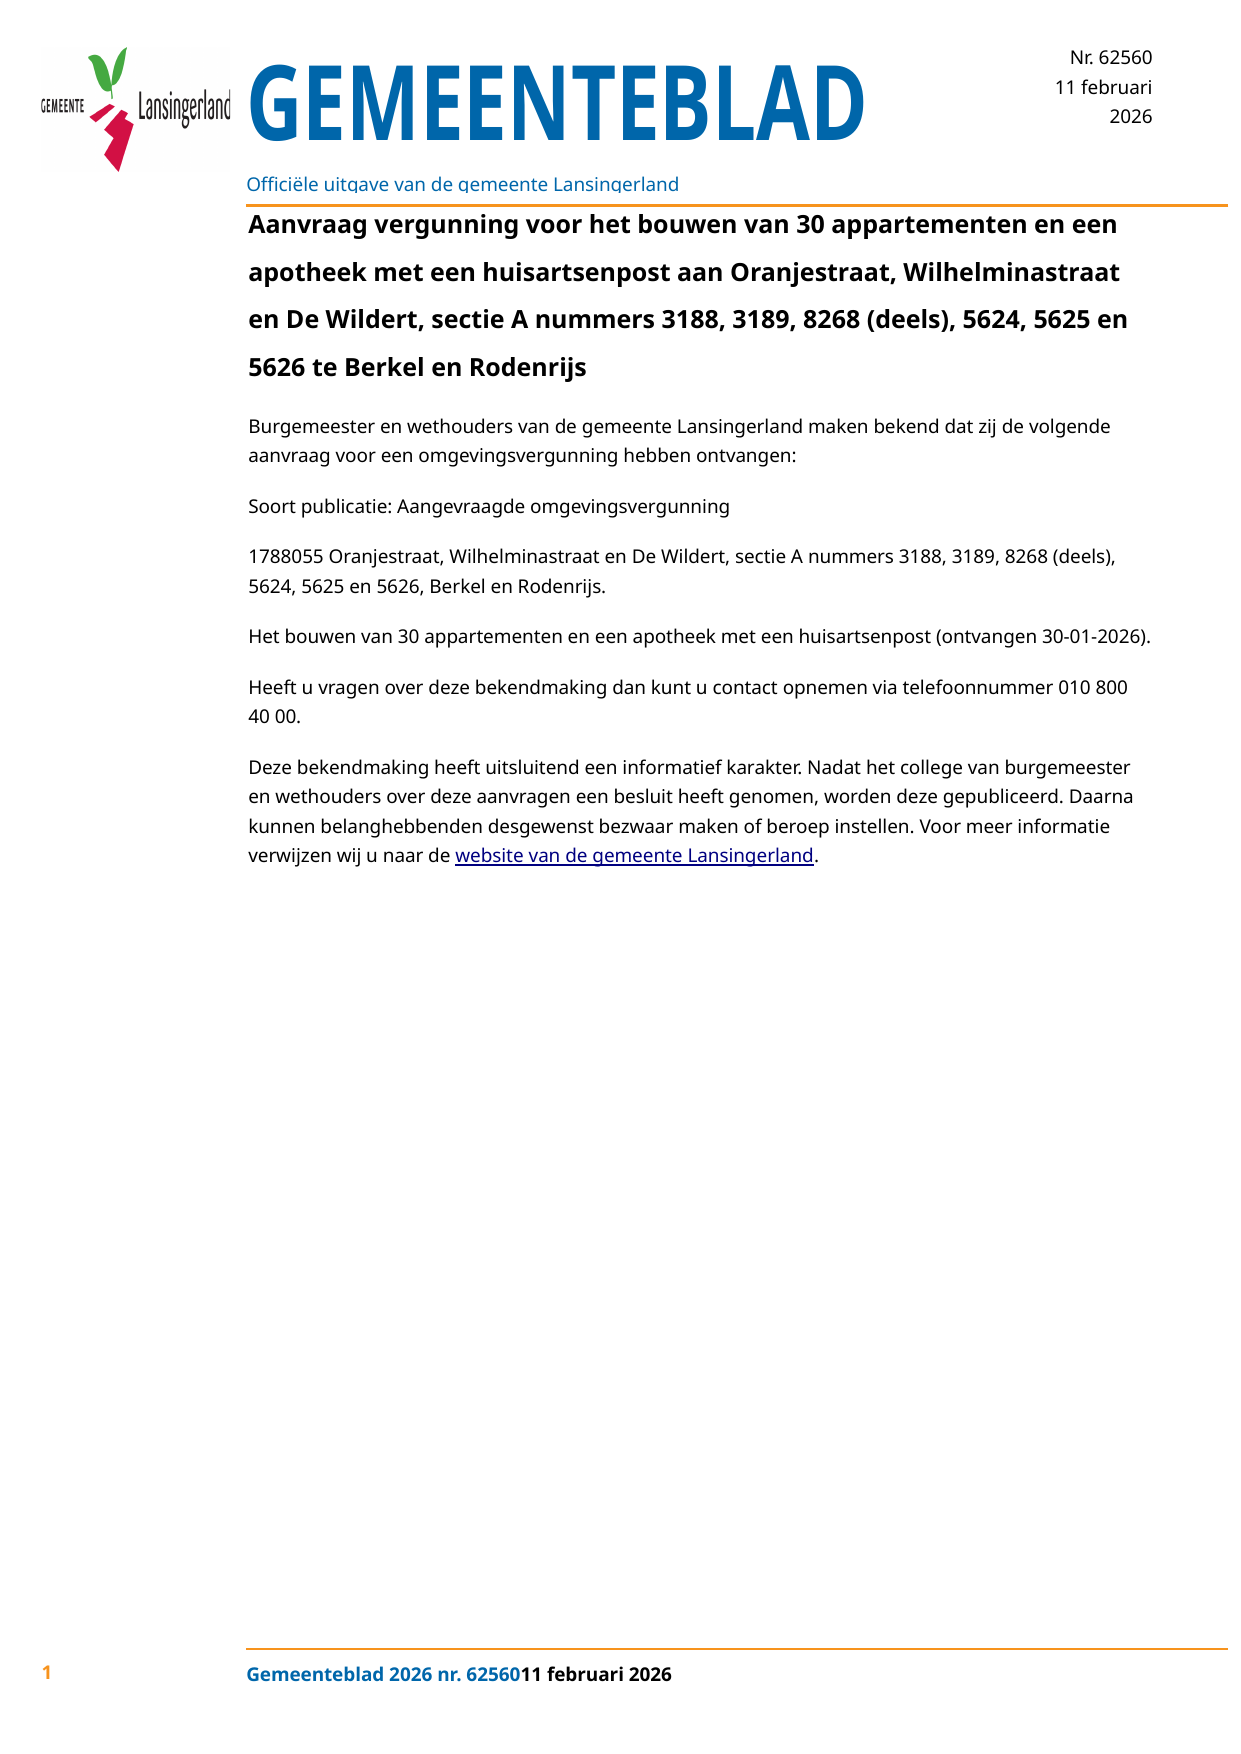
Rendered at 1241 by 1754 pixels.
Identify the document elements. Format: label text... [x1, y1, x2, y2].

text Het bouwen van 30 appartementen en een apotheek met een huisartsenpost (ontvangen 30-01-2026). [248, 623, 1152, 649]
text 1788055 Oranjestraat, Wilhelminastraat en De Wildert, sectie A nummers 3188, 3189, 8268 (deels), 5624, 5625 en 5626, Berkel en Rodenrijs. [248, 543, 1152, 599]
picture [41, 47, 231, 172]
text Burgemeester en wethouders van de gemeente Lansingerland maken bekend dat zij de volgende aanvraag voor een omgevingsvergunning hebben ontvangen: [248, 413, 1152, 468]
text Aanvraag vergunning voor het bouwen van 30 appartementen en een apotheek met een huisartsenpost aan Oranjestraat, Wilhelminastraat en De Wildert, sectie A nummers 3188, 3189, 8268 (deels), 5624, 5625 en 5626 te Berkel en Rodenrijs [248, 207, 1152, 384]
text Soort publicatie: Aangevraagde omgevingsvergunning [248, 493, 1152, 519]
text Deze bekendmaking heeft uitsluitend een informatief karakter. Nadat het college van burgemeester en wethouders over deze aanvragen een besluit heeft genomen, worden deze gepubliceerd. Daarna kunnen belanghebbenden desgewenst bezwaar maken of beroep instellen. Voor meer informatie verwijzen wij u naar de website van de gemeente Lansingerland. [248, 754, 1152, 868]
text Heeft u vragen over deze bekendmaking dan kunt u contact opnemen via telefoonnummer 010 800 40 00. [248, 674, 1152, 729]
